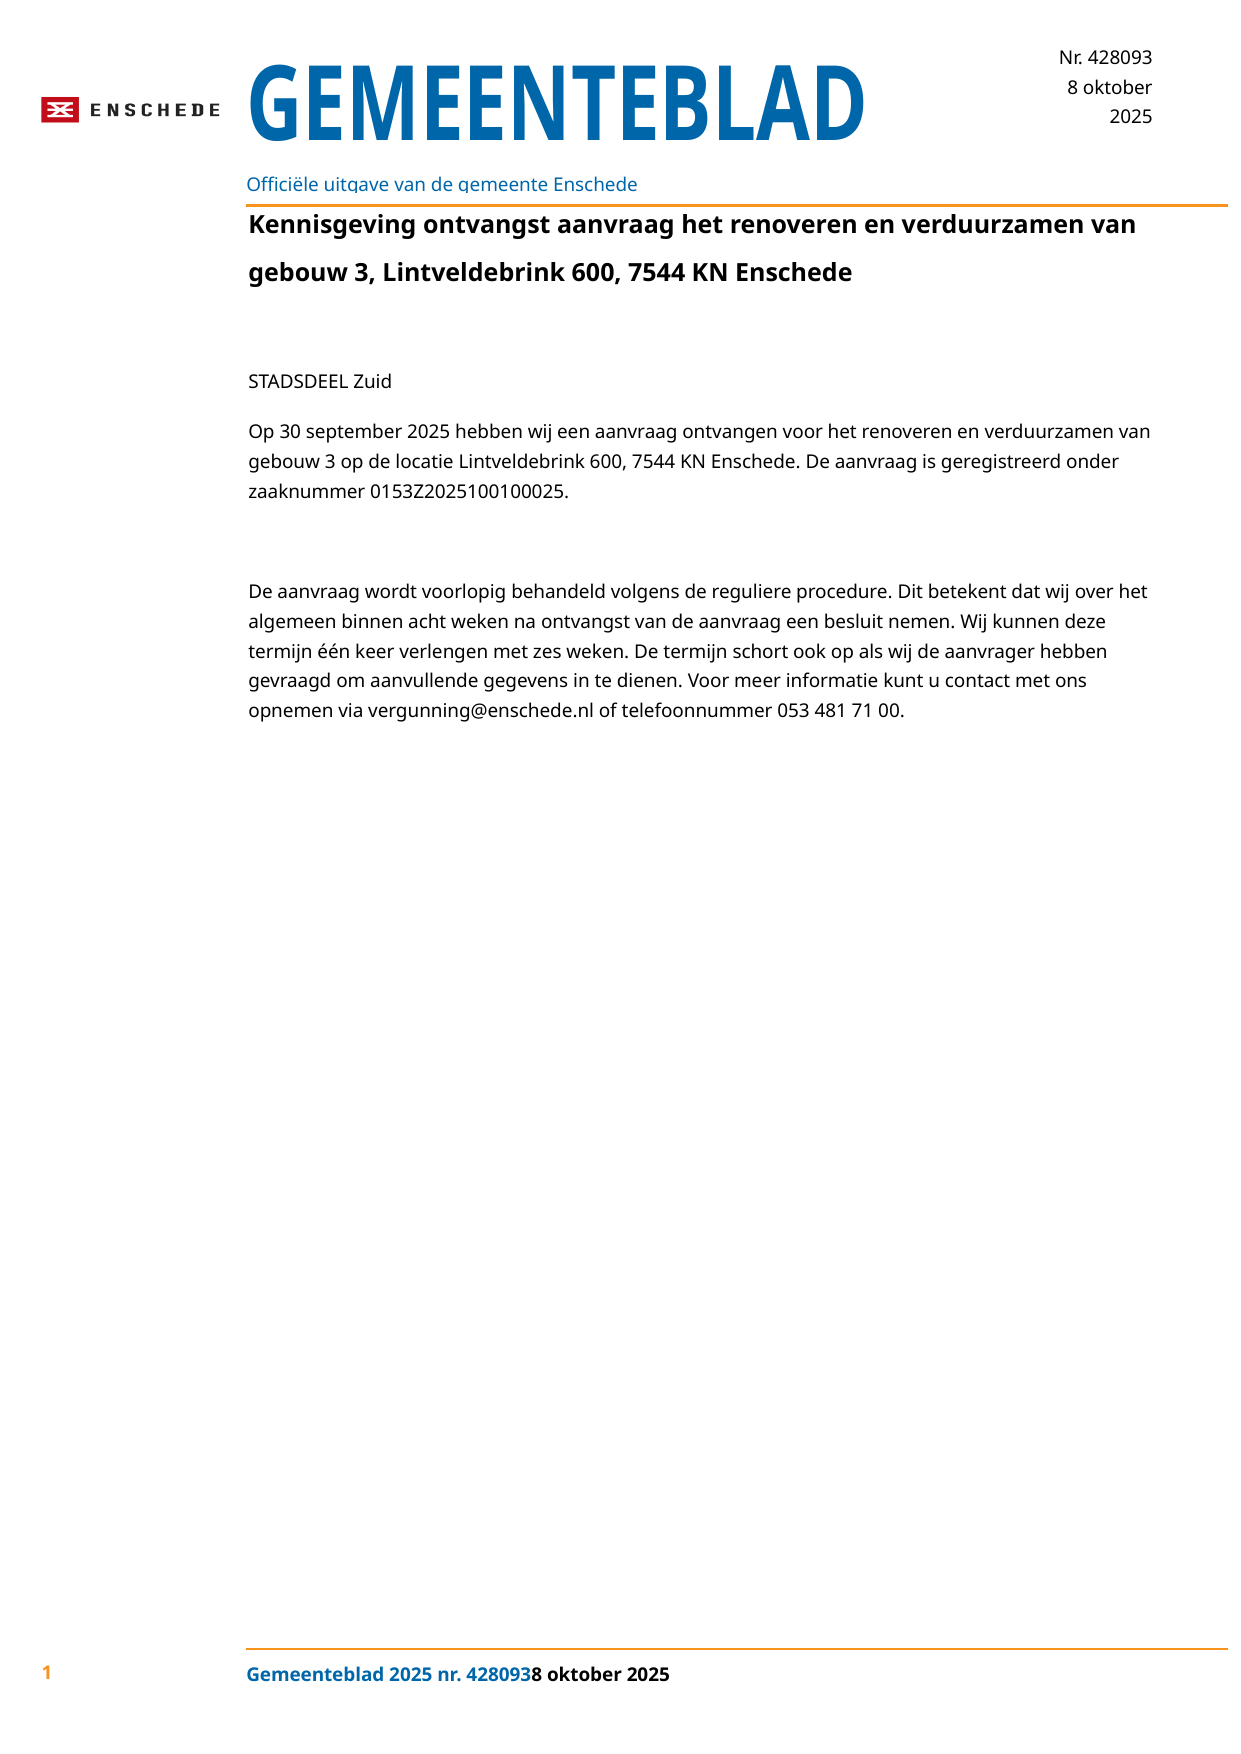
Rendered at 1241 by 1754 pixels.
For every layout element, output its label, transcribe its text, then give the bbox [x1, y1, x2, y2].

text Op 30 september 2025 hebben wij een aanvraag ontvangen voor het renoveren en verduurzamen van gebouw 3 op de locatie Lintveldebrink 600, 7544 KN Enschede. De aanvraag is geregistreerd onder zaaknummer 0153Z2025100100025. [248, 419, 1152, 504]
text STADSDEEL Zuid [248, 368, 1152, 394]
text Kennisgeving ontvangst aanvraag het renoveren en verduurzamen van gebouw 3, Lintveldebrink 600, 7544 KN Enschede [248, 207, 1152, 288]
picture [41, 47, 231, 172]
text De aanvraag wordt voorlopig behandeld volgens de reguliere procedure. Dit betekent dat wij over het algemeen binnen acht weken na ontvangst van de aanvraag een besluit nemen. Wij kunnen deze termijn één keer verlengen met zes weken. De termijn schort ook op als wij de aanvrager hebben gevraagd om aanvullende gegevens in te dienen. Voor meer informatie kunt u contact met ons opnemen via vergunning@enschede.nl of telefoonnummer 053 481 71 00. [248, 579, 1152, 723]
